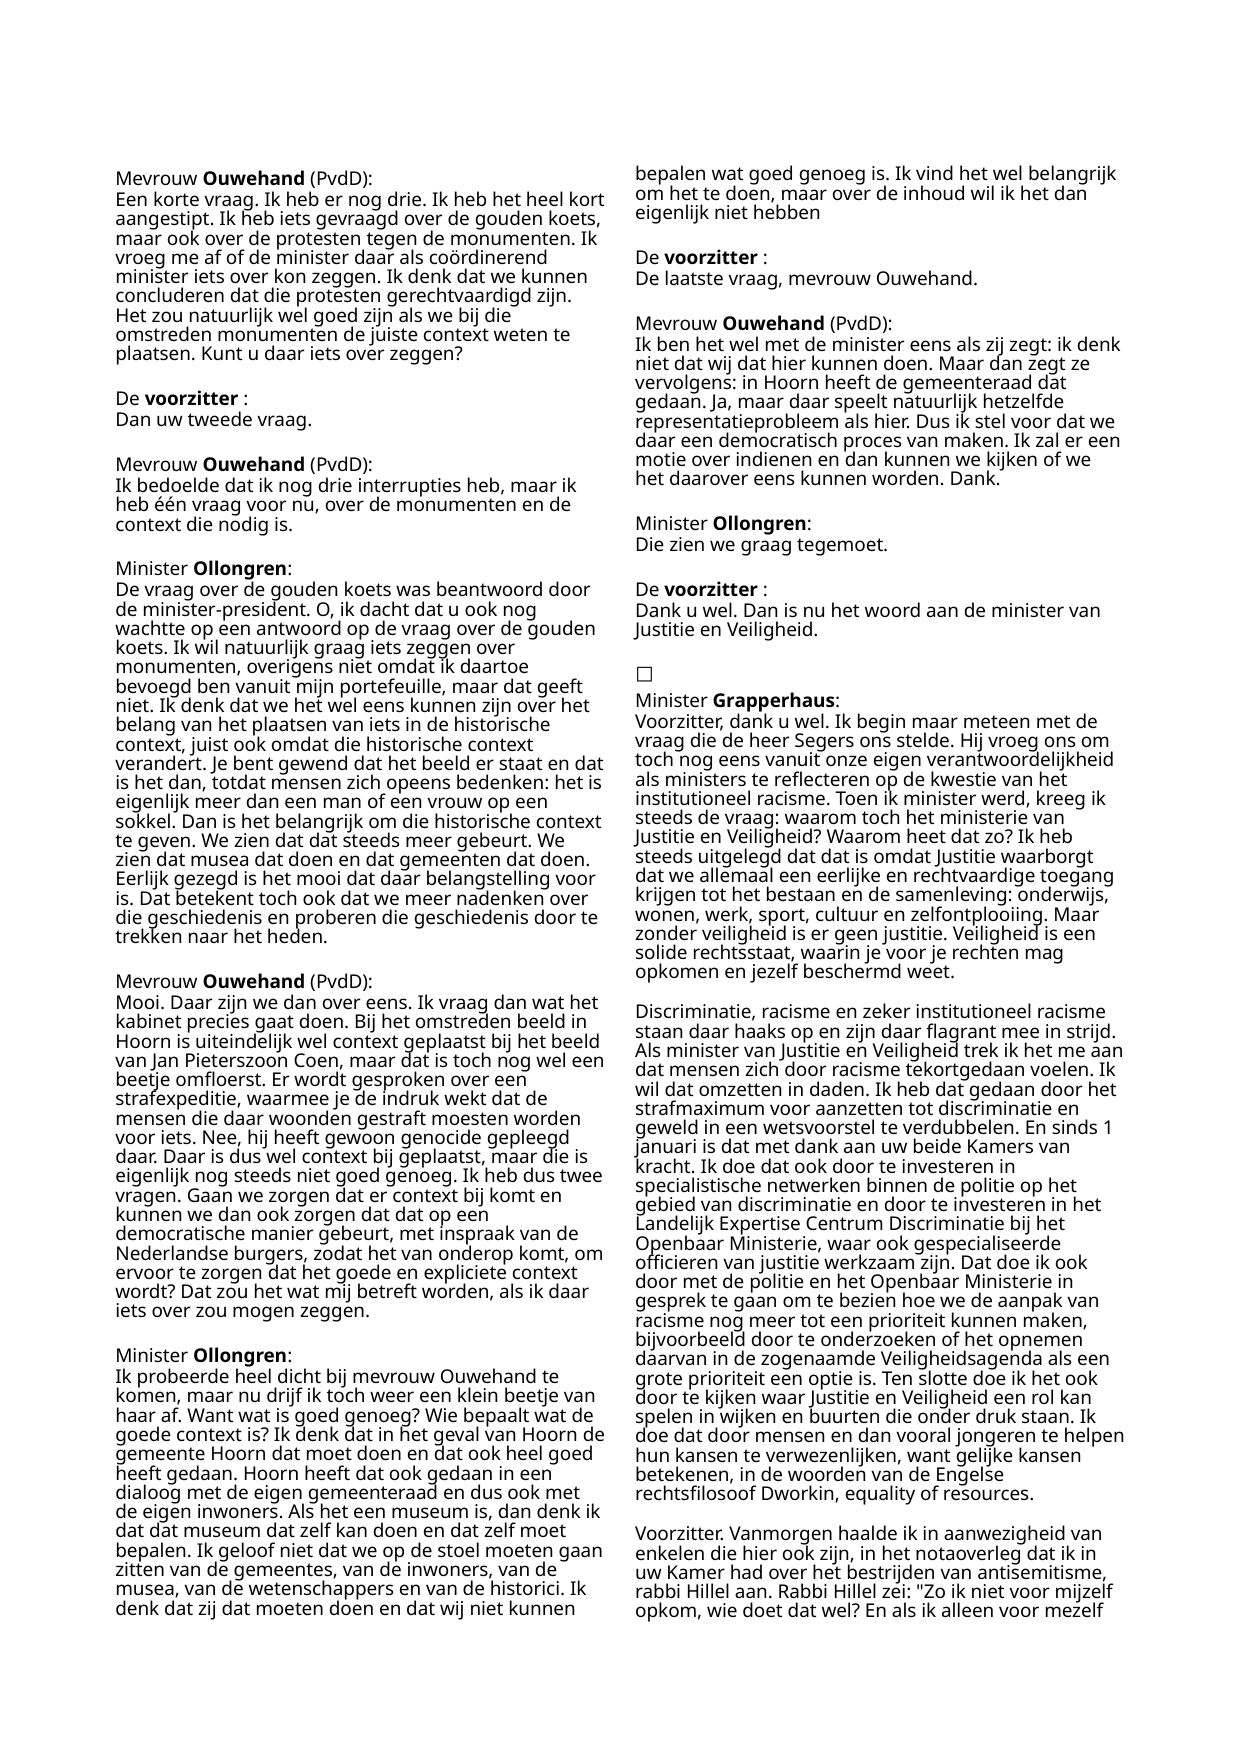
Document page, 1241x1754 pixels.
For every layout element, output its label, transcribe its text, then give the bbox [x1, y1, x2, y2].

text De voorzitter : [635, 244, 1125, 270]
text De voorzitter : [115, 385, 605, 411]
text Ik probeerde heel dicht bij mevrouw Ouwehand te komen, maar nu drijf ik toch weer een klein beetje van haar af. Want wat is goed genoeg? Wie bepaalt wat de goede context is? Ik denk dat in het geval van Hoorn de gemeente Hoorn dat moet doen en dat ook heel goed heeft gedaan. Hoorn heeft dat ook gedaan in een dialoog met de eigen gemeenteraad en dus ook met de eigen inwoners. Als het een museum is, dan denk ik dat dat museum dat zelf kan doen en dat zelf moet bepalen. Ik geloof niet dat we op de stoel moeten gaan zitten van de gemeentes, van de inwoners, van de musea, van de wetenschappers en van de historici. Ik denk dat zij dat moeten doen en dat wij niet kunnen [115, 1368, 605, 1619]
text Voorzitter. Vanmorgen haalde ik in aanwezigheid van enkelen die hier ook zijn, in het notaoverleg dat ik in uw Kamer had over het bestrijden van antisemitisme, rabbi Hillel aan. Rabbi Hillel zei: "Zo ik niet voor mijzelf opkom, wie doet dat wel? En als ik alleen voor mezelf [635, 1525, 1125, 1622]
text Minister Ollongren: [115, 556, 605, 581]
text Een korte vraag. Ik heb er nog drie. Ik heb het heel kort aangestipt. Ik heb iets gevraagd over de gouden koets, maar ook over de protesten tegen de monumenten. Ik vroeg me af of de minister daar als coördinerend minister iets over kon zeggen. Ik denk dat we kunnen concluderen dat die protesten gerechtvaardigd zijn. Het zou natuurlijk wel goed zijn als we bij die omstreden monumenten de juiste context weten te plaatsen. Kunt u daar iets over zeggen? [115, 191, 605, 364]
text ⬜ [635, 661, 1125, 687]
text Minister Grapperhaus: [635, 687, 1125, 713]
text De laatste vraag, mevrouw Ouwehand. [635, 270, 1125, 289]
text Dan uw tweede vraag. [115, 411, 605, 430]
text Dank u wel. Dan is nu het woord aan de minister van Justitie en Veiligheid. [635, 602, 1125, 641]
text Die zien we graag tegemoet. [635, 536, 1125, 556]
text Ik ben het wel met de minister eens als zij zegt: ik denk niet dat wij dat hier kunnen doen. Maar dan zegt ze vervolgens: in Hoorn heeft de gemeenteraad dat gedaan. Ja, maar daar speelt natuurlijk hetzelfde representatieprobleem als hier. Dus ik stel voor dat we daar een democratisch proces van maken. Ik zal er een motie over indienen en dan kunnen we kijken of we het daarover eens kunnen worden. Dank. [635, 336, 1125, 490]
text Minister Ollongren: [115, 1342, 605, 1368]
text Mooi. Daar zijn we dan over eens. Ik vraag dan wat het kabinet precies gaat doen. Bij het omstreden beeld in Hoorn is uiteindelijk wel context geplaatst bij het beeld van Jan Pieterszoon Coen, maar dat is toch nog wel een beetje omfloerst. Er wordt gesproken over een strafexpeditie, waarmee je de indruk wekt dat de mensen die daar woonden gestraft moesten worden voor iets. Nee, hij heeft gewoon genocide gepleegd daar. Daar is dus wel context bij geplaatst, maar die is eigenlijk nog steeds niet goed genoeg. Ik heb dus twee vragen. Gaan we zorgen dat er context bij komt en kunnen we dan ook zorgen dat dat op een democratische manier gebeurt, met inspraak van de Nederlandse burgers, zodat het van onderop komt, om ervoor te zorgen dat het goede en expliciete context wordt? Dat zou het wat mij betreft worden, als ik daar iets over zou mogen zeggen. [115, 994, 605, 1322]
text Mevrouw Ouwehand (PvdD): [115, 451, 605, 477]
text Mevrouw Ouwehand (PvdD): [115, 968, 605, 994]
text De voorzitter : [635, 576, 1125, 602]
text Mevrouw Ouwehand (PvdD): [635, 310, 1125, 336]
text Discriminatie, racisme en zeker institutioneel racisme staan daar haaks op en zijn daar flagrant mee in strijd. Als minister van Justitie en Veiligheid trek ik het me aan dat mensen zich door racisme tekortgedaan voelen. Ik wil dat omzetten in daden. Ik heb dat gedaan door het strafmaximum voor aanzetten tot discriminatie en geweld in een wetsvoorstel te verdubbelen. En sinds 1 januari is dat met dank aan uw beide Kamers van kracht. Ik doe dat ook door te investeren in specialistische netwerken binnen de politie op het gebied van discriminatie en door te investeren in het Landelijk Expertise Centrum Discriminatie bij het Openbaar Ministerie, waar ook gespecialiseerde officieren van justitie werkzaam zijn. Dat doe ik ook door met de politie en het Openbaar Ministerie in gesprek te gaan om te bezien hoe we de aanpak van racisme nog meer tot een prioriteit kunnen maken, bijvoorbeeld door te onderzoeken of het opnemen daarvan in de zogenaamde Veiligheidsagenda als een grote prioriteit een optie is. Ten slotte doe ik het ook door te kijken waar Justitie en Veiligheid een rol kan spelen in wijken en buurten die onder druk staan. Ik doe dat door mensen en dan vooral jongeren te helpen hun kansen te verwezenlijken, want gelijke kansen betekenen, in de woorden van de Engelse rechtsfilosoof Dworkin, equality of resources. [635, 1003, 1125, 1504]
text De vraag over de gouden koets was beantwoord door de minister-president. O, ik dacht dat u ook nog wachtte op een antwoord op de vraag over de gouden koets. Ik wil natuurlijk graag iets zeggen over monumenten, overigens niet omdat ik daartoe bevoegd ben vanuit mijn portefeuille, maar dat geeft niet. Ik denk dat we het wel eens kunnen zijn over het belang van het plaatsen van iets in de historische context, juist ook omdat die historische context verandert. Je bent gewend dat het beeld er staat en dat is het dan, totdat mensen zich opeens bedenken: het is eigenlijk meer dan een man of een vrouw op een sokkel. Dan is het belangrijk om die historische context te geven. We zien dat dat steeds meer gebeurt. We zien dat musea dat doen en dat gemeenten dat doen. Eerlijk gezegd is het mooi dat daar belangstelling voor is. Dat betekent toch ook dat we meer nadenken over die geschiedenis en proberen die geschiedenis door te trekken naar het heden. [115, 581, 605, 947]
text Ik bedoelde dat ik nog drie interrupties heb, maar ik heb één vraag voor nu, over de monumenten en de context die nodig is. [115, 477, 605, 535]
text bepalen wat goed genoeg is. Ik vind het wel belangrijk om het te doen, maar over de inhoud wil ik het dan eigenlijk niet hebben [635, 165, 1125, 223]
text Voorzitter, dank u wel. Ik begin maar meteen met de vraag die de heer Segers ons stelde. Hij vroeg ons om toch nog eens vanuit onze eigen verantwoordelijkheid als ministers te reflecteren op de kwestie van het institutioneel racisme. Toen ik minister werd, kreeg ik steeds de vraag: waarom toch het ministerie van Justitie en Veiligheid? Waarom heet dat zo? Ik heb steeds uitgelegd dat dat is omdat Justitie waarborgt dat we allemaal een eerlijke en rechtvaardige toegang krijgen tot het bestaan en de samenleving: onderwijs, wonen, werk, sport, cultuur en zelfontplooiing. Maar zonder veiligheid is er geen justitie. Veiligheid is een solide rechtsstaat, waarin je voor je rechten mag opkomen en jezelf beschermd weet. [635, 713, 1125, 983]
text Minister Ollongren: [635, 511, 1125, 536]
text Mevrouw Ouwehand (PvdD): [115, 165, 605, 191]
